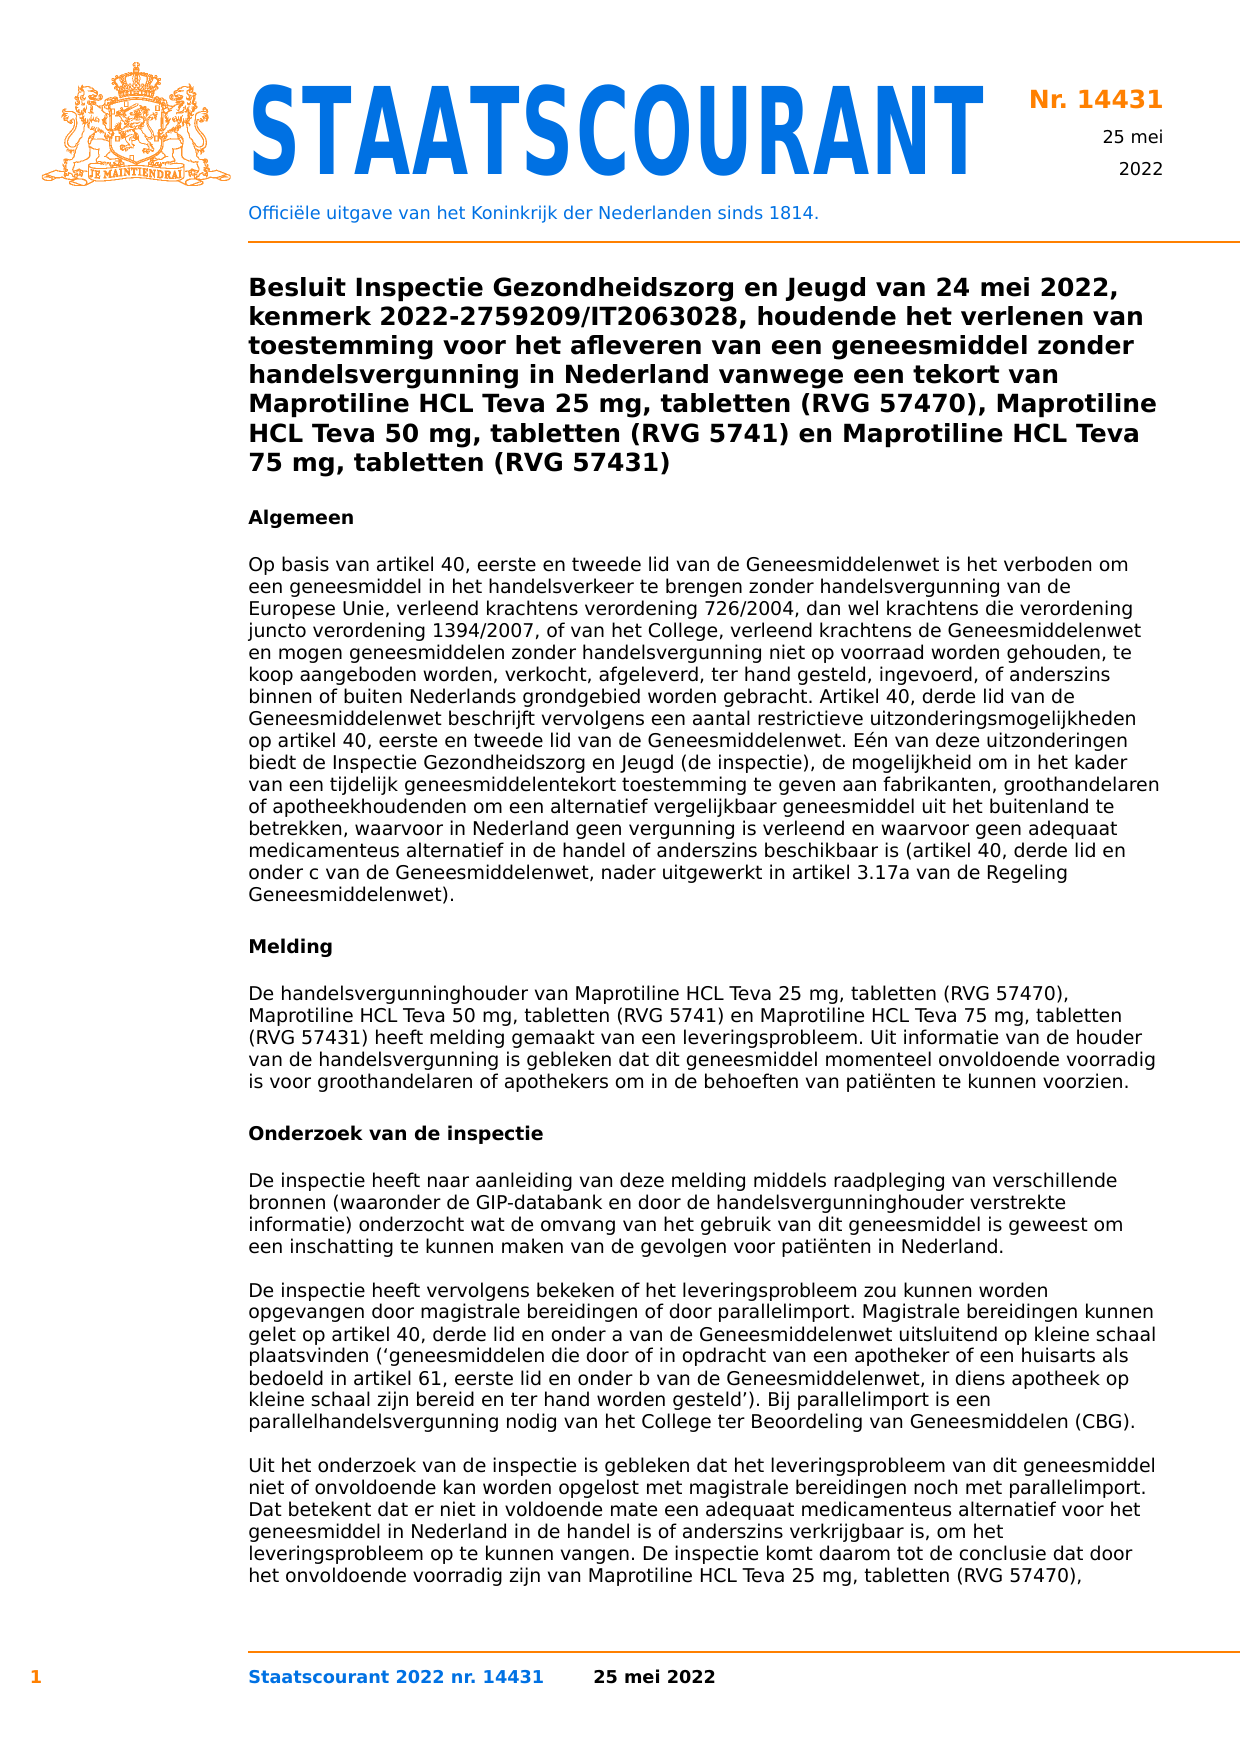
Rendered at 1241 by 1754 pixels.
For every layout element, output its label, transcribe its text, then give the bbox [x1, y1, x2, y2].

text De handelsvergunninghouder van Maprotiline HCL Teva 25 mg, tabletten (RVG 57470), Maprotiline HCL Teva 50 mg, tabletten (RVG 5741) en Maprotiline HCL Teva 75 mg, tabletten (RVG 57431) heeft melding gemaakt van een leveringsprobleem. Uit informatie van de houder van de handelsvergunning is gebleken dat dit geneesmiddel momenteel onvoldoende voorradig is voor groothandelaren of apothekers om in de behoeften van patiënten te kunnen voorzien. [248, 983, 1163, 1093]
table_header STAATSCOURANT [248, 62, 998, 203]
subtitle Besluit Inspectie Gezondheidszorg en Jeugd van 24 mei 2022, kenmerk 2022-2759209/IT2063028, houdende het verlenen van toestemming voor het afleveren van een geneesmiddel zonder handelsvergunning in Nederland vanwege een tekort van Maprotiline HCL Teva 25 mg, tabletten (RVG 57470), Maprotiline HCL Teva 50 mg, tabletten (RVG 5741) en Maprotiline HCL Teva 75 mg, tabletten (RVG 57431) [248, 273, 1163, 477]
table_header [25, 62, 248, 241]
table_cell 2022 [998, 153, 1240, 203]
text Uit het onderzoek van de inspectie is gebleken dat het leveringsprobleem van dit geneesmiddel niet of onvoldoende kan worden opgelost met magistrale bereidingen noch met parallelimport. Dat betekent dat er niet in voldoende mate een adequaat medicamenteus alternatief voor het geneesmiddel in Nederland in de handel is of anderszins verkrijgbaar is, om het leveringsprobleem op te kunnen vangen. De inspectie komt daarom tot de conclusie dat door het onvoldoende voorradig zijn van Maprotiline HCL Teva 25 mg, tabletten (RVG 57470), [248, 1455, 1163, 1587]
subtitle Onderzoek van de inspectie [248, 1123, 1163, 1145]
table_header Nr. 14431 [998, 62, 1240, 121]
text De inspectie heeft naar aanleiding van deze melding middels raadpleging van verschillende bronnen (waaronder de GIP-databank en door de handelsvergunninghouder verstrekte informatie) onderzocht wat de omvang van het gebruik van dit geneesmiddel is geweest om een inschatting te kunnen maken van de gevolgen voor patiënten in Nederland. [248, 1170, 1163, 1258]
text Op basis van artikel 40, eerste en tweede lid van de Geneesmiddelenwet is het verboden om een geneesmiddel in het handelsverkeer te brengen zonder handelsvergunning van de Europese Unie, verleend krachtens verordening 726/2004, dan wel krachtens die verordening juncto verordening 1394/2007, of van het College, verleend krachtens de Geneesmiddelenwet en mogen geneesmiddelen zonder handelsvergunning niet op voorraad worden gehouden, te koop aangeboden worden, verkocht, afgeleverd, ter hand gesteld, ingevoerd, of anderszins binnen of buiten Nederlands grondgebied worden gebracht. Artikel 40, derde lid van de Geneesmiddelenwet beschrijft vervolgens een aantal restrictieve uitzonderingsmogelijkheden op artikel 40, eerste en tweede lid van de Geneesmiddelenwet. Eén van deze uitzonderingen biedt de Inspectie Gezondheidszorg en Jeugd (de inspectie), de mogelijkheid om in het kader van een tijdelijk geneesmiddelentekort toestemming te geven aan fabrikanten, groothandelaren of apotheekhoudenden om een alternatief vergelijkbaar geneesmiddel uit het buitenland te betrekken, waarvoor in Nederland geen vergunning is verleend en waarvoor geen adequaat medicamenteus alternatief in de handel of anderszins beschikbaar is (artikel 40, derde lid en onder c van de Geneesmiddelenwet, nader uitgewerkt in artikel 3.17a van de Regeling Geneesmiddelenwet). [248, 554, 1163, 906]
subtitle Melding [248, 936, 1163, 958]
table_cell Officiële uitgave van het Koninkrijk der Nederlanden sinds 1814. [248, 203, 1240, 241]
text De inspectie heeft vervolgens bekeken of het leveringsprobleem zou kunnen worden opgevangen door magistrale bereidingen of door parallelimport. Magistrale bereidingen kunnen gelet op artikel 40, derde lid en onder a van de Geneesmiddelenwet uitsluitend op kleine schaal plaatsvinden (‘geneesmiddelen die door of in opdracht van een apotheker of een huisarts als bedoeld in artikel 61, eerste lid en onder b van de Geneesmiddelenwet, in diens apotheek op kleine schaal zijn bereid en ter hand worden gesteld’). Bij parallelimport is een parallelhandelsvergunning nodig van het College ter Beoordeling van Geneesmiddelen (CBG). [248, 1279, 1163, 1433]
table_cell 25 mei [998, 121, 1240, 153]
picture [41, 62, 231, 186]
subtitle Algemeen [248, 507, 1163, 529]
